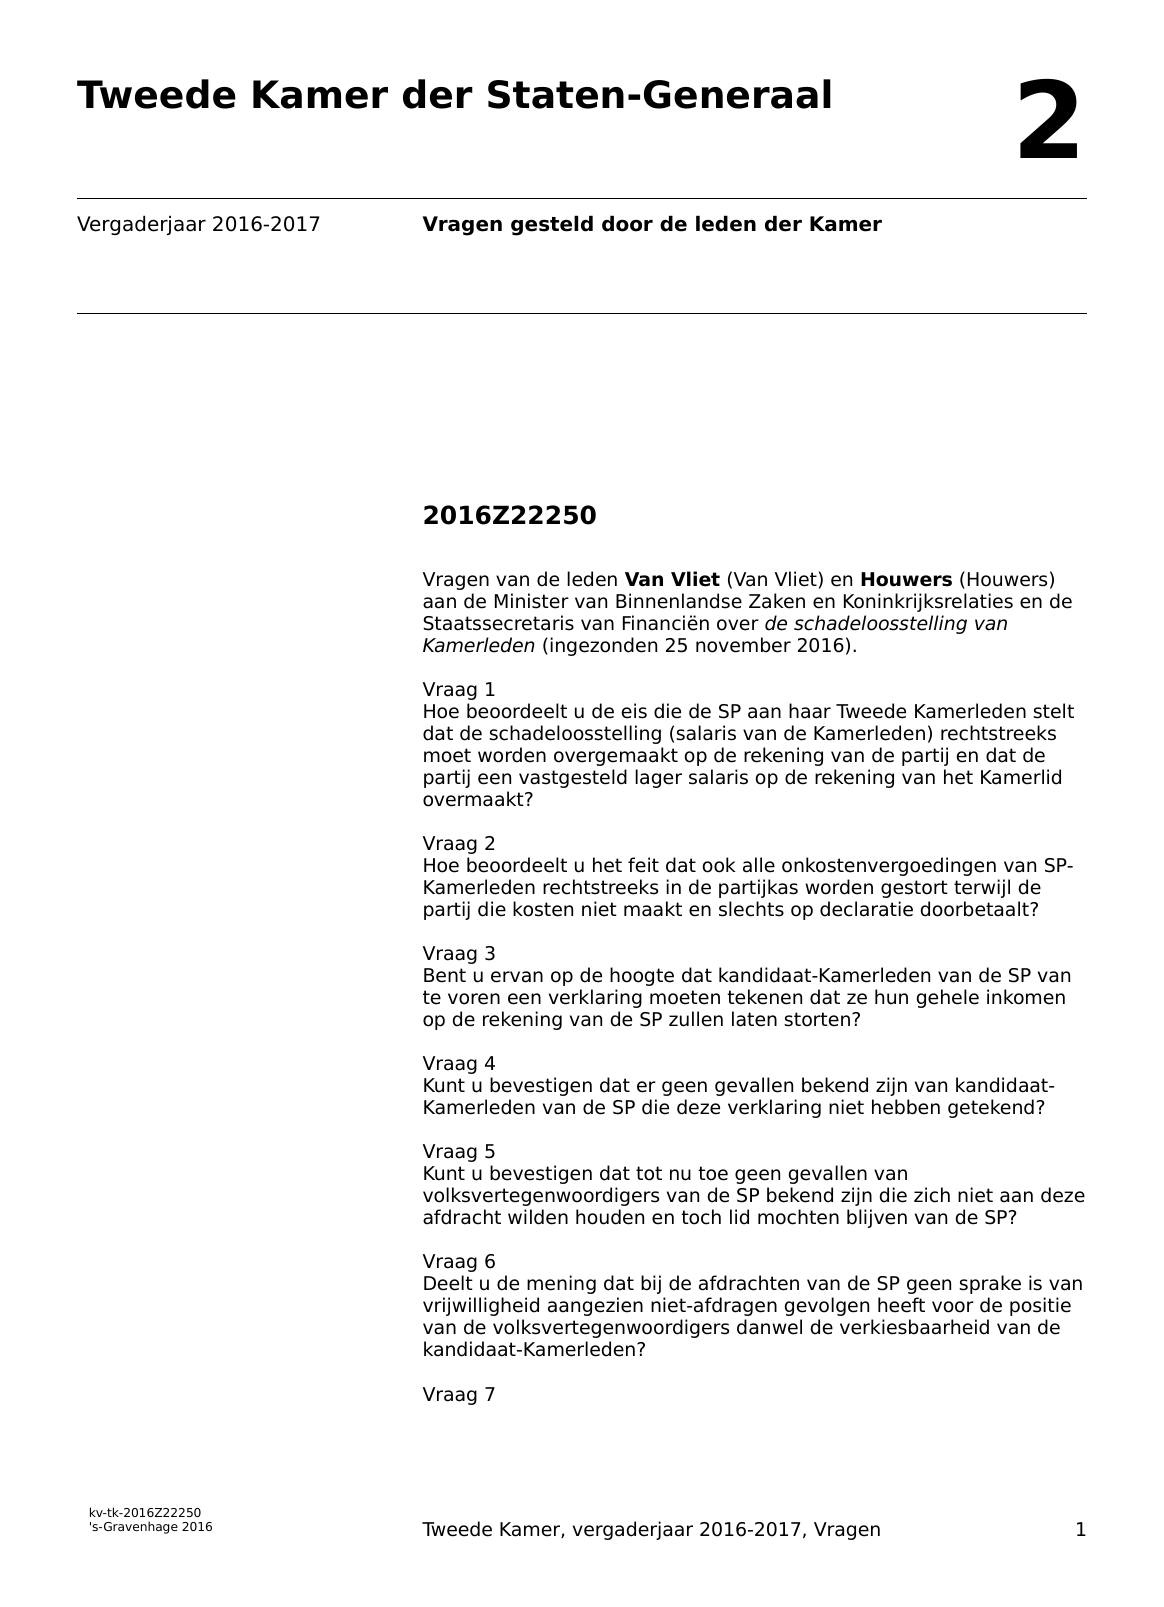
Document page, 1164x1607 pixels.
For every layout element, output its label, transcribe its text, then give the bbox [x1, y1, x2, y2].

text Vraag 4 [422, 1053, 1087, 1075]
text Hoe beoordeelt u de eis die de SP aan haar Tweede Kamerleden stelt dat de schadeloosstelling (salaris van de Kamerleden) rechtstreeks moet worden overgemaakt op de rekening van de partij en dat de partij een vastgesteld lager salaris op de rekening van het Kamerlid overmaakt? [422, 701, 1087, 811]
text Deelt u de mening dat bij de afdrachten van de SP geen sprake is van vrijwilligheid aangezien niet-afdragen gevolgen heeft voor de positie van de volksvertegenwoordigers danwel de verkiesbaarheid van de kandidaat-Kamerleden? [422, 1273, 1087, 1361]
text Vraag 7 [422, 1383, 1087, 1405]
text Bent u ervan op de hoogte dat kandidaat-Kamerleden van de SP van te voren een verklaring moeten tekenen dat ze hun gehele inkomen op de rekening van de SP zullen laten storten? [422, 965, 1087, 1031]
text Kunt u bevestigen dat tot nu toe geen gevallen van volksvertegenwoordigers van de SP bekend zijn die zich niet aan deze afdracht wilden houden en toch lid mochten blijven van de SP? [422, 1163, 1087, 1229]
text Hoe beoordeelt u het feit dat ook alle onkostenvergoedingen van SP-Kamerleden rechtstreeks in de partijkas worden gestort terwijl de partij die kosten niet maakt en slechts op declaratie doorbetaalt? [422, 855, 1087, 921]
table_header Tweede Kamer der Staten-Generaal [77, 59, 886, 198]
text Vraag 3 [422, 943, 1087, 965]
table_cell Vergaderjaar 2016-2017 [77, 199, 422, 313]
text Kunt u bevestigen dat er geen gevallen bekend zijn van kandidaat-Kamerleden van de SP die deze verklaring niet hebben getekend? [422, 1075, 1087, 1119]
text Vragen van de leden Van Vliet (Van Vliet) en Houwers (Houwers) aan de Minister van Binnenlandse Zaken en Koninkrijksrelaties en de Staatssecretaris van Financiën over de schadeloosstelling van Kamerleden (ingezonden 25 november 2016). [422, 569, 1087, 657]
text Vraag 2 [422, 833, 1087, 855]
text Vraag 1 [422, 679, 1087, 701]
text kv-tk-2016Z22250 [88, 1506, 323, 1520]
text Vraag 6 [422, 1251, 1087, 1273]
table_cell Vragen gesteld door de leden der Kamer [422, 199, 1087, 313]
text 's-Gravenhage 2016 [88, 1520, 323, 1534]
table_header 2 [886, 59, 1087, 198]
text Vraag 5 [422, 1141, 1087, 1163]
text 2016Z22250 [422, 501, 1087, 531]
